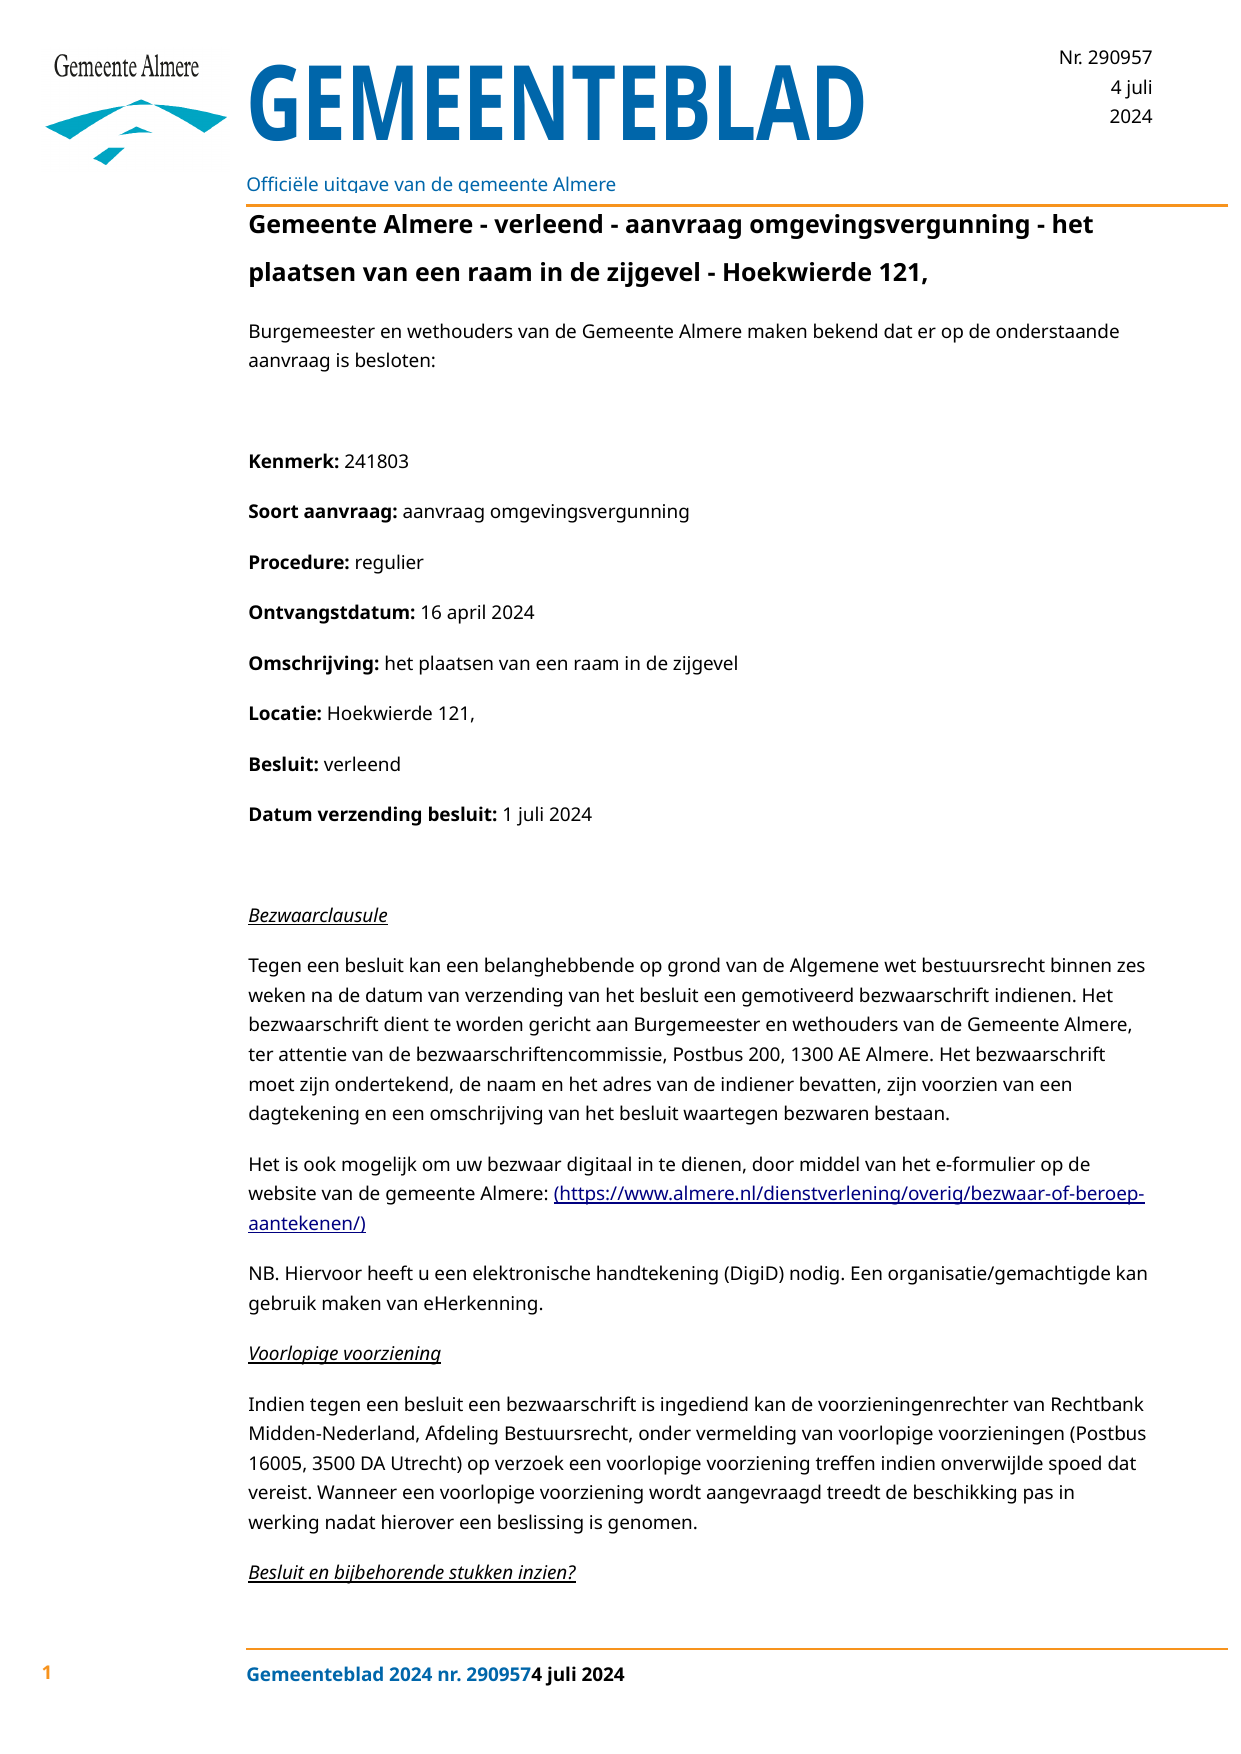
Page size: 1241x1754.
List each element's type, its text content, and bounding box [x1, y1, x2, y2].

text Ontvangstdatum: 16 april 2024 [248, 599, 1152, 625]
text Soort aanvraag: aanvraag omgevingsvergunning [248, 499, 1152, 524]
text Het is ook mogelijk om uw bezwaar digitaal in te dienen, door middel van het e-formulier op de website van de gemeente Almere: (https://www.almere.nl/dienstverlening/overig/bezwaar-of-beroep-aantekenen/) [248, 1151, 1152, 1236]
picture [41, 47, 231, 172]
text Gemeente Almere - verleend - aanvraag omgevingsvergunning - het plaatsen van een raam in de zijgevel - Hoekwierde 121, [248, 207, 1152, 288]
text Indien tegen een besluit een bezwaarschrift is ingediend kan de voorzieningenrechter van Rechtbank Midden-Nederland, Afdeling Bestuursrecht, onder vermelding van voorlopige voorzieningen (Postbus 16005, 3500 DA Utrecht) op verzoek een voorlopige voorziening treffen indien onverwijlde spoed dat vereist. Wanneer een voorlopige voorziening wordt aangevraagd treedt de beschikking pas in werking nadat hierover een beslissing is genomen. [248, 1391, 1152, 1535]
text NB. Hiervoor heeft u een elektronische handtekening (DigiD) nodig. Een organisatie/gemachtigde kan gebruik maken van eHerkenning. [248, 1260, 1152, 1316]
text Burgemeester en wethouders van de Gemeente Almere maken bekend dat er op de onderstaande aanvraag is besloten: [248, 318, 1152, 373]
text Tegen een besluit kan een belanghebbende op grond van de Algemene wet bestuursrecht binnen zes weken na de datum van verzending van het besluit een gemotiveerd bezwaarschrift indienen. Het bezwaarschrift dient te worden gericht aan Burgemeester en wethouders van de Gemeente Almere, ter attentie van de bezwaarschriftencommissie, Postbus 200, 1300 AE Almere. Het bezwaarschrift moet zijn ondertekend, de naam en het adres van de indiener bevatten, zijn voorzien van een dagtekening en een omschrijving van het besluit waartegen bezwaren bestaan. [248, 952, 1152, 1126]
text Besluit en bijbehorende stukken inzien? [248, 1559, 1152, 1585]
text Locatie: Hoekwierde 121, [248, 700, 1152, 726]
text Bezwaarclausule [248, 902, 1152, 928]
text Datum verzending besluit: 1 juli 2024 [248, 801, 1152, 827]
text Omschrijving: het plaatsen van een raam in de zijgevel [248, 650, 1152, 676]
text Kenmerk: 241803 [248, 448, 1152, 474]
text Procedure: regulier [248, 549, 1152, 575]
text Besluit: verleend [248, 751, 1152, 777]
text Voorlopige voorziening [248, 1340, 1152, 1366]
